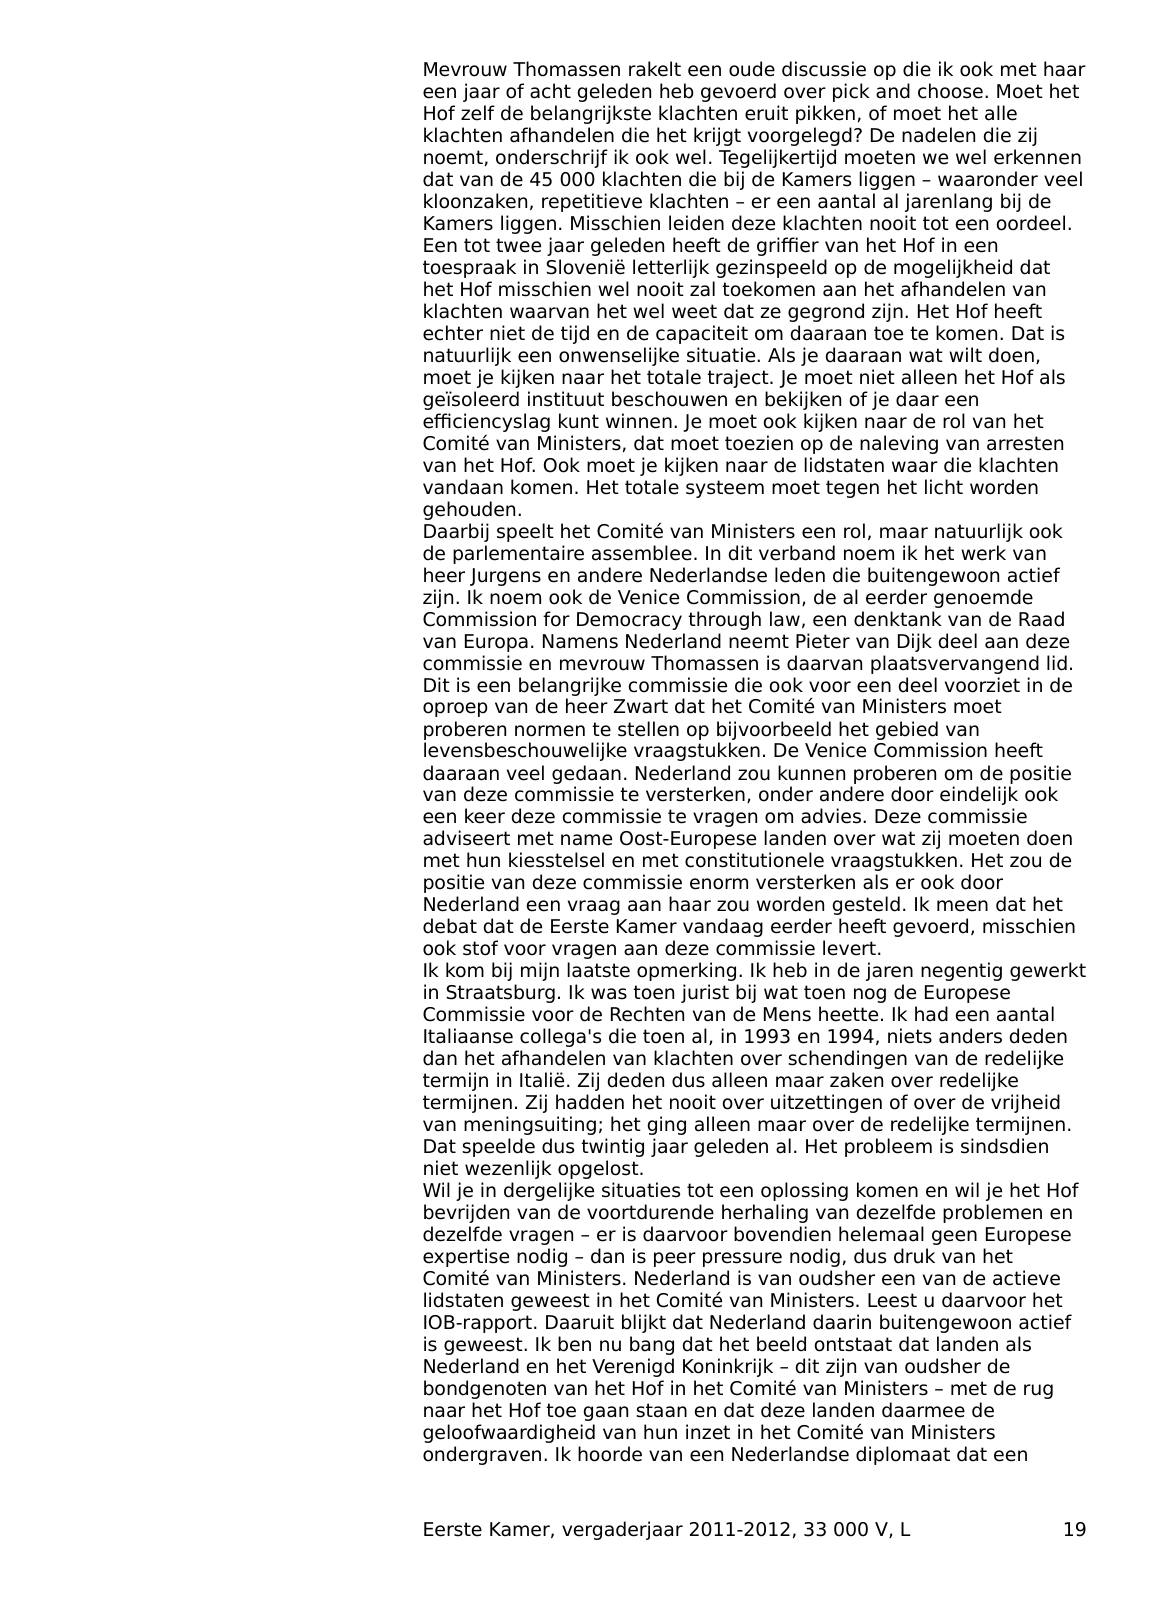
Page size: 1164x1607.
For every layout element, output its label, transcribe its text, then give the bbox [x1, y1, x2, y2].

text Ik kom bij mijn laatste opmerking. Ik heb in de jaren negentig gewerkt in Straatsburg. Ik was toen jurist bij wat toen nog de Europese Commissie voor de Rechten van de Mens heette. Ik had een aantal Italiaanse collega's die toen al, in 1993 en 1994, niets anders deden dan het afhandelen van klachten over schendingen van de redelijke termijn in Italië. Zij deden dus alleen maar zaken over redelijke termijnen. Zij hadden het nooit over uitzettingen of over de vrijheid van meningsuiting; het ging alleen maar over de redelijke termijnen. Dat speelde dus twintig jaar geleden al. Het probleem is sindsdien niet wezenlijk opgelost. [422, 960, 1087, 1180]
text Daarbij speelt het Comité van Ministers een rol, maar natuurlijk ook de parlementaire assemblee. In dit verband noem ik het werk van heer Jurgens en andere Nederlandse leden die buitengewoon actief zijn. Ik noem ook de Venice Commission, de al eerder genoemde Commission for Democracy through law, een denktank van de Raad van Europa. Namens Nederland neemt Pieter van Dijk deel aan deze commissie en mevrouw Thomassen is daarvan plaatsvervangend lid. Dit is een belangrijke commissie die ook voor een deel voorziet in de oproep van de heer Zwart dat het Comité van Ministers moet proberen normen te stellen op bijvoorbeeld het gebied van levensbeschouwelijke vraagstukken. De Venice Commission heeft daaraan veel gedaan. Nederland zou kunnen proberen om de positie van deze commissie te versterken, onder andere door eindelijk ook een keer deze commissie te vragen om advies. Deze commissie adviseert met name Oost-Europese landen over wat zij moeten doen met hun kiesstelsel en met constitutionele vraagstukken. Het zou de positie van deze commissie enorm versterken als er ook door Nederland een vraag aan haar zou worden gesteld. Ik meen dat het debat dat de Eerste Kamer vandaag eerder heeft gevoerd, misschien ook stof voor vragen aan deze commissie levert. [422, 521, 1087, 960]
text Wil je in dergelijke situaties tot een oplossing komen en wil je het Hof bevrijden van de voortdurende herhaling van dezelfde problemen en dezelfde vragen – er is daarvoor bovendien helemaal geen Europese expertise nodig – dan is peer pressure nodig, dus druk van het Comité van Ministers. Nederland is van oudsher een van de actieve lidstaten geweest in het Comité van Ministers. Leest u daarvoor het IOB-rapport. Daaruit blijkt dat Nederland daarin buitengewoon actief is geweest. Ik ben nu bang dat het beeld ontstaat dat landen als Nederland en het Verenigd Koninkrijk – dit zijn van oudsher de bondgenoten van het Hof in het Comité van Ministers – met de rug naar het Hof toe gaan staan en dat deze landen daarmee de geloofwaardigheid van hun inzet in het Comité van Ministers ondergraven. Ik hoorde van een Nederlandse diplomaat dat een [422, 1180, 1087, 1466]
text Mevrouw Thomassen rakelt een oude discussie op die ik ook met haar een jaar of acht geleden heb gevoerd over pick and choose. Moet het Hof zelf de belangrijkste klachten eruit pikken, of moet het alle klachten afhandelen die het krijgt voorgelegd? De nadelen die zij noemt, onderschrijf ik ook wel. Tegelijkertijd moeten we wel erkennen dat van de 45 000 klachten die bij de Kamers liggen – waaronder veel kloonzaken, repetitieve klachten – er een aantal al jarenlang bij de Kamers liggen. Misschien leiden deze klachten nooit tot een oordeel. Een tot twee jaar geleden heeft de griffier van het Hof in een toespraak in Slovenië letterlijk gezinspeeld op de mogelijkheid dat het Hof misschien wel nooit zal toekomen aan het afhandelen van klachten waarvan het wel weet dat ze gegrond zijn. Het Hof heeft echter niet de tijd en de capaciteit om daaraan toe te komen. Dat is natuurlijk een onwenselijke situatie. Als je daaraan wat wilt doen, moet je kijken naar het totale traject. Je moet niet alleen het Hof als geïsoleerd instituut beschouwen en bekijken of je daar een efficiencyslag kunt winnen. Je moet ook kijken naar de rol van het Comité van Ministers, dat moet toezien op de naleving van arresten van het Hof. Ook moet je kijken naar de lidstaten waar die klachten vandaan komen. Het totale systeem moet tegen het licht worden gehouden. [422, 59, 1087, 521]
